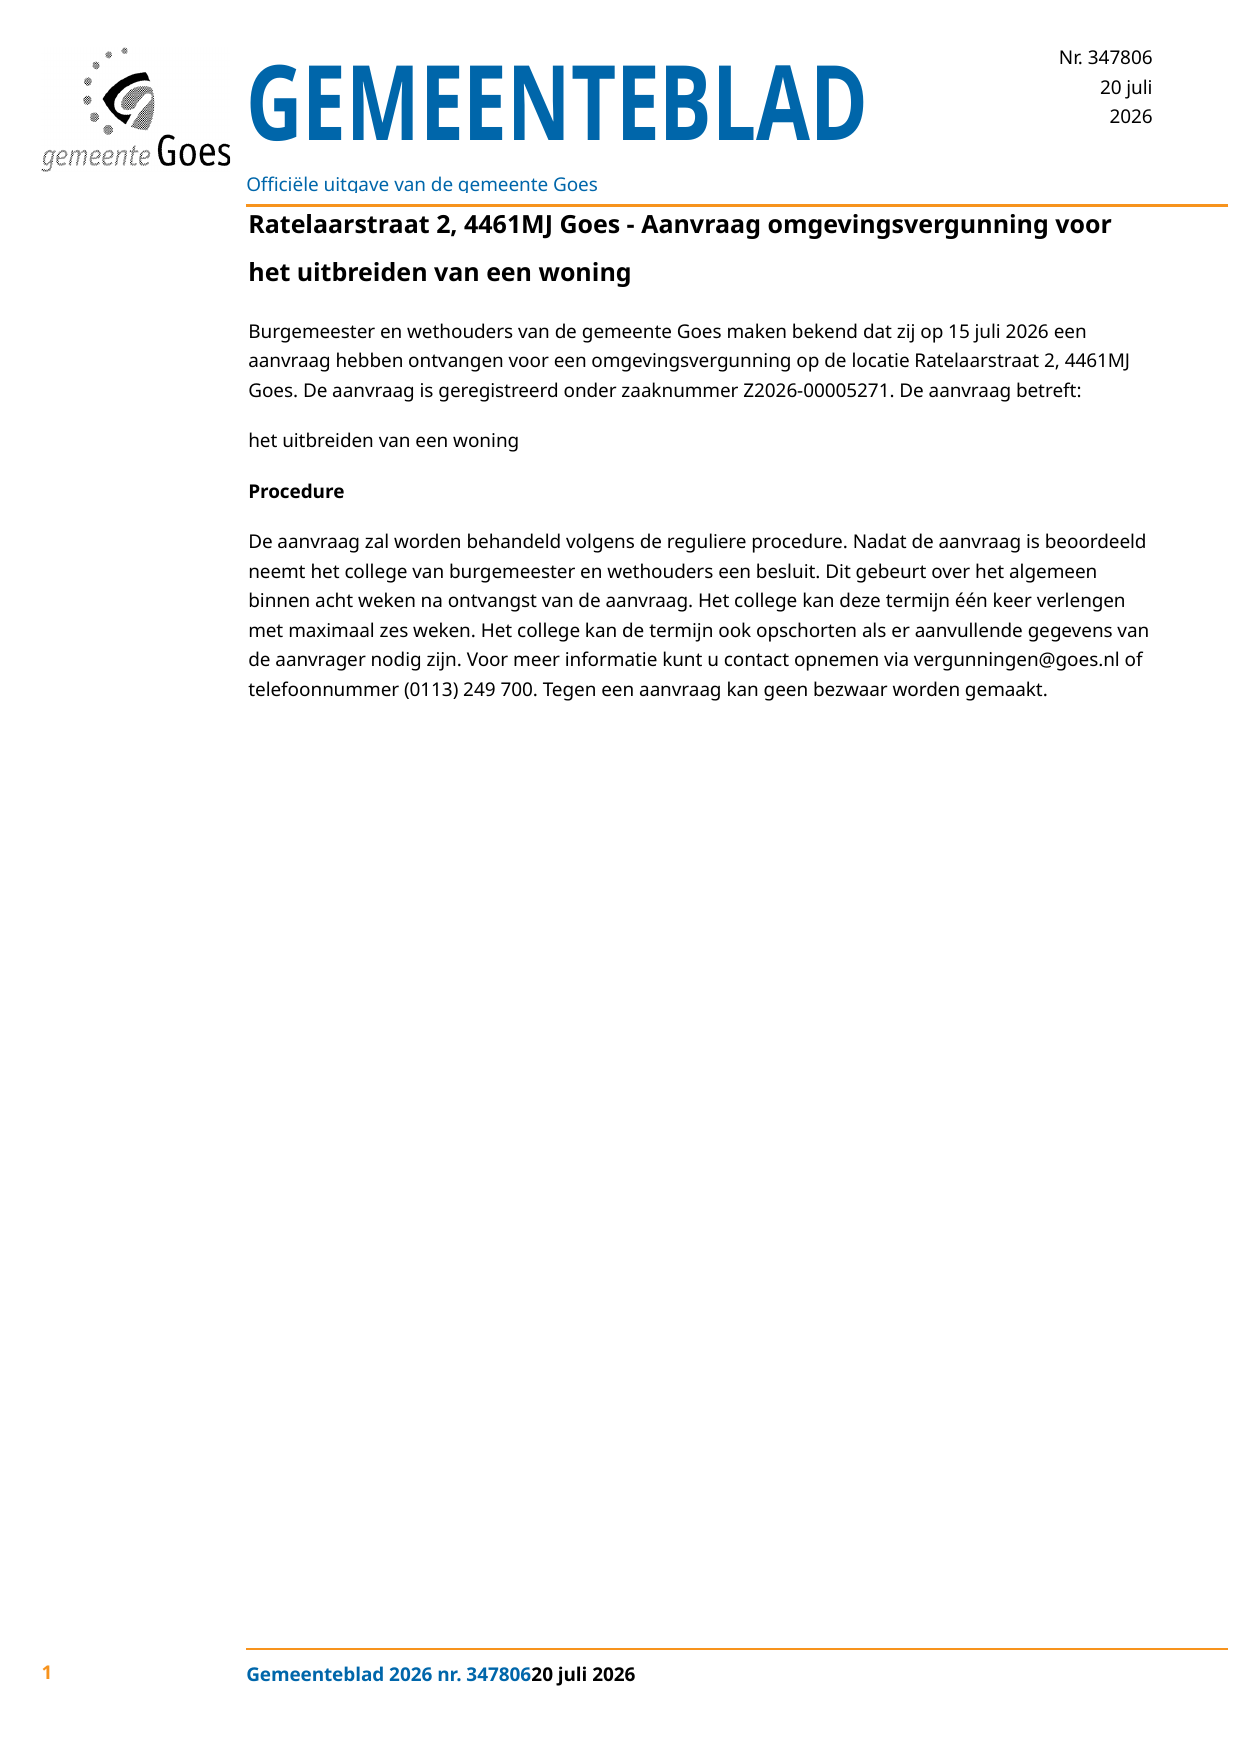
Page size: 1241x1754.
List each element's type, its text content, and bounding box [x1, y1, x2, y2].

text De aanvraag zal worden behandeld volgens de reguliere procedure. Nadat de aanvraag is beoordeeld neemt het college van burgemeester en wethouders een besluit. Dit gebeurt over het algemeen binnen acht weken na ontvangst van de aanvraag. Het college kan deze termijn één keer verlengen met maximaal zes weken. Het college kan de termijn ook opschorten als er aanvullende gegevens van de aanvrager nodig zijn. Voor meer informatie kunt u contact opnemen via vergunningen@goes.nl of telefoonnummer (0113) 249 700. Tegen een aanvraag kan geen bezwaar worden gemaakt. [248, 528, 1152, 702]
picture [41, 47, 231, 172]
text Ratelaarstraat 2, 4461MJ Goes - Aanvraag omgevingsvergunning voor het uitbreiden van een woning [248, 207, 1152, 288]
text Burgemeester en wethouders van de gemeente Goes maken bekend dat zij op 15 juli 2026 een aanvraag hebben ontvangen voor een omgevingsvergunning op de locatie Ratelaarstraat 2, 4461MJ Goes. De aanvraag is geregistreerd onder zaaknummer Z2026-00005271. De aanvraag betreft: [248, 318, 1152, 403]
text het uitbreiden van een woning [248, 427, 1152, 453]
text Procedure [248, 478, 1152, 504]
